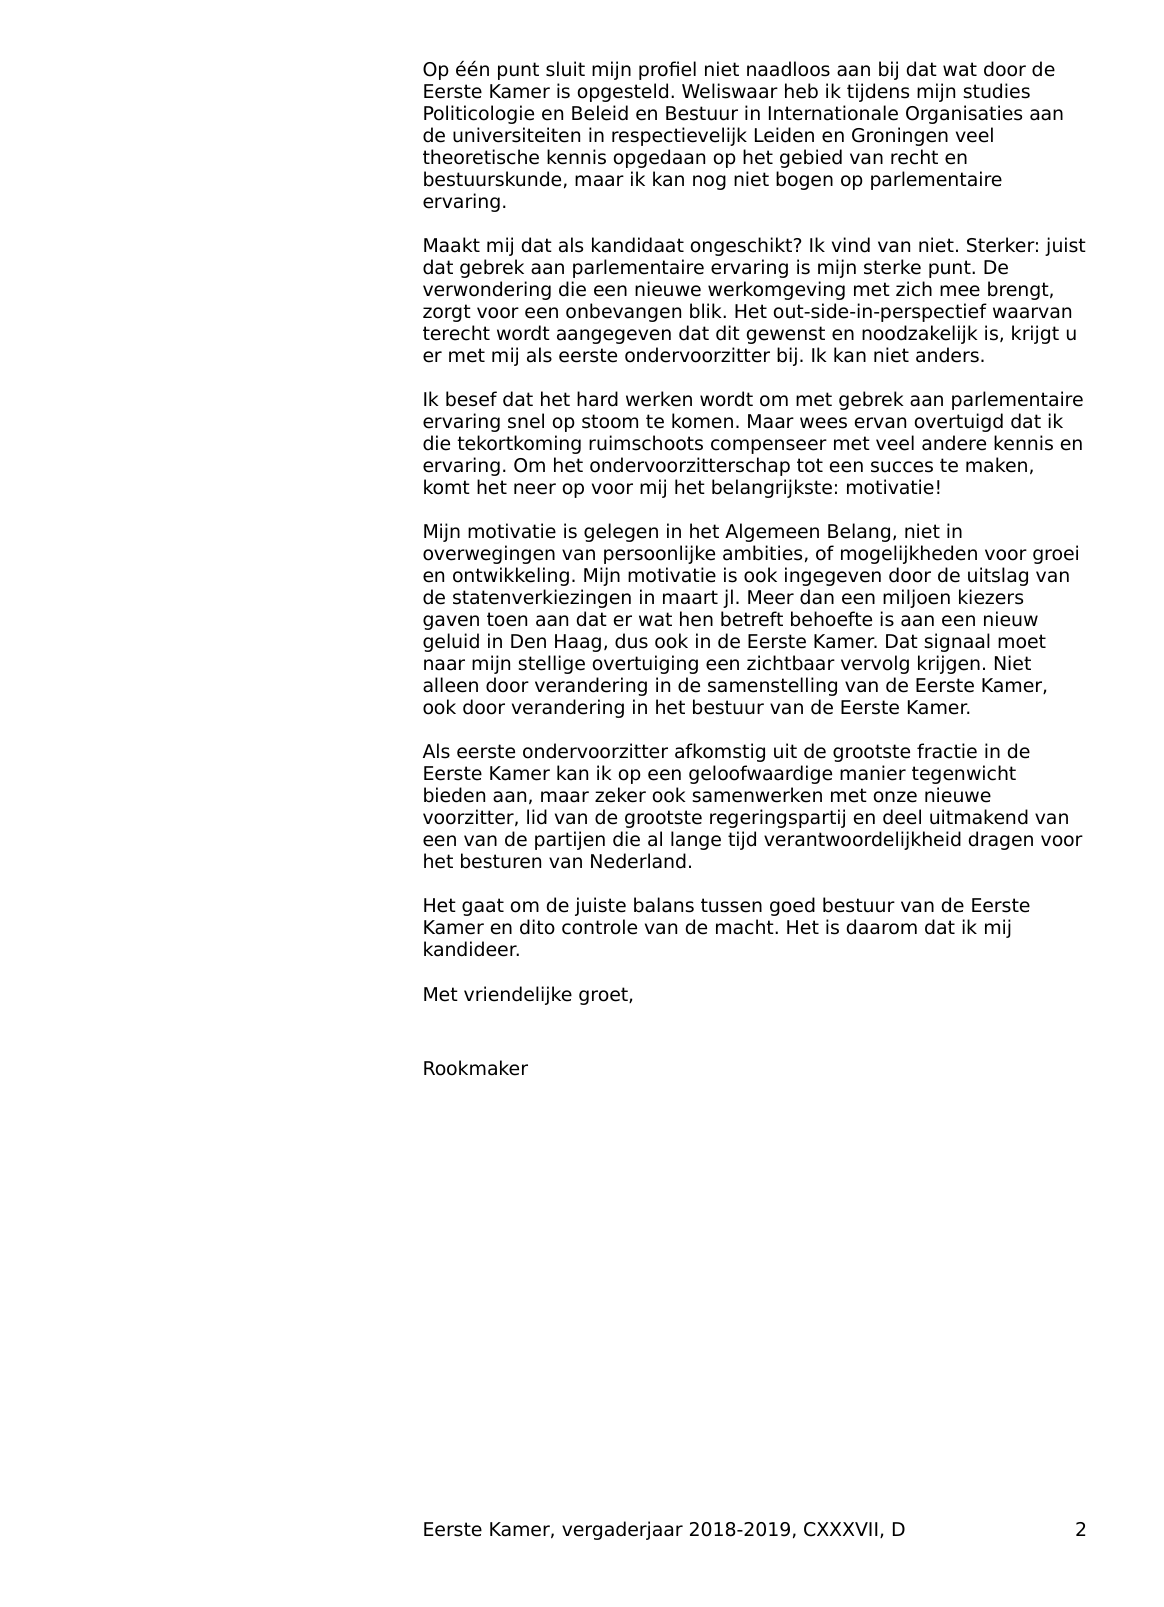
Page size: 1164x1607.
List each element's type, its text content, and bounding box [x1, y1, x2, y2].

text Op één punt sluit mijn profiel niet naadloos aan bij dat wat door de Eerste Kamer is opgesteld. Weliswaar heb ik tijdens mijn studies Politicologie en Beleid en Bestuur in Internationale Organisaties aan de universiteiten in respectievelijk Leiden en Groningen veel theoretische kennis opgedaan op het gebied van recht en bestuurskunde, maar ik kan nog niet bogen op parlementaire ervaring. [422, 59, 1087, 213]
text Ik besef dat het hard werken wordt om met gebrek aan parlementaire ervaring snel op stoom te komen. Maar wees ervan overtuigd dat ik die tekortkoming ruimschoots compenseer met veel andere kennis en ervaring. Om het ondervoorzitterschap tot een succes te maken, komt het neer op voor mij het belangrijkste: motivatie! [422, 389, 1087, 499]
text Rookmaker [422, 1035, 1087, 1079]
text Als eerste ondervoorzitter afkomstig uit de grootste fractie in de Eerste Kamer kan ik op een geloofwaardige manier tegenwicht bieden aan, maar zeker ook samenwerken met onze nieuwe voorzitter, lid van de grootste regeringspartij en deel uitmakend van een van de partijen die al lange tijd verantwoordelijkheid dragen voor het besturen van Nederland. [422, 741, 1087, 873]
text Mijn motivatie is gelegen in het Algemeen Belang, niet in overwegingen van persoonlijke ambities, of mogelijkheden voor groei en ontwikkeling. Mijn motivatie is ook ingegeven door de uitslag van de statenverkiezingen in maart jl. Meer dan een miljoen kiezers gaven toen aan dat er wat hen betreft behoefte is aan een nieuw geluid in Den Haag, dus ook in de Eerste Kamer. Dat signaal moet naar mijn stellige overtuiging een zichtbaar vervolg krijgen. Niet alleen door verandering in de samenstelling van de Eerste Kamer, ook door verandering in het bestuur van de Eerste Kamer. [422, 521, 1087, 719]
text Met vriendelijke groet, [422, 983, 1087, 1005]
text Maakt mij dat als kandidaat ongeschikt? Ik vind van niet. Sterker: juist dat gebrek aan parlementaire ervaring is mijn sterke punt. De verwondering die een nieuwe werkomgeving met zich mee brengt, zorgt voor een onbevangen blik. Het out-side-in-perspectief waarvan terecht wordt aangegeven dat dit gewenst en noodzakelijk is, krijgt u er met mij als eerste ondervoorzitter bij. Ik kan niet anders. [422, 235, 1087, 367]
text Het gaat om de juiste balans tussen goed bestuur van de Eerste Kamer en dito controle van de macht. Het is daarom dat ik mij kandideer. [422, 895, 1087, 961]
